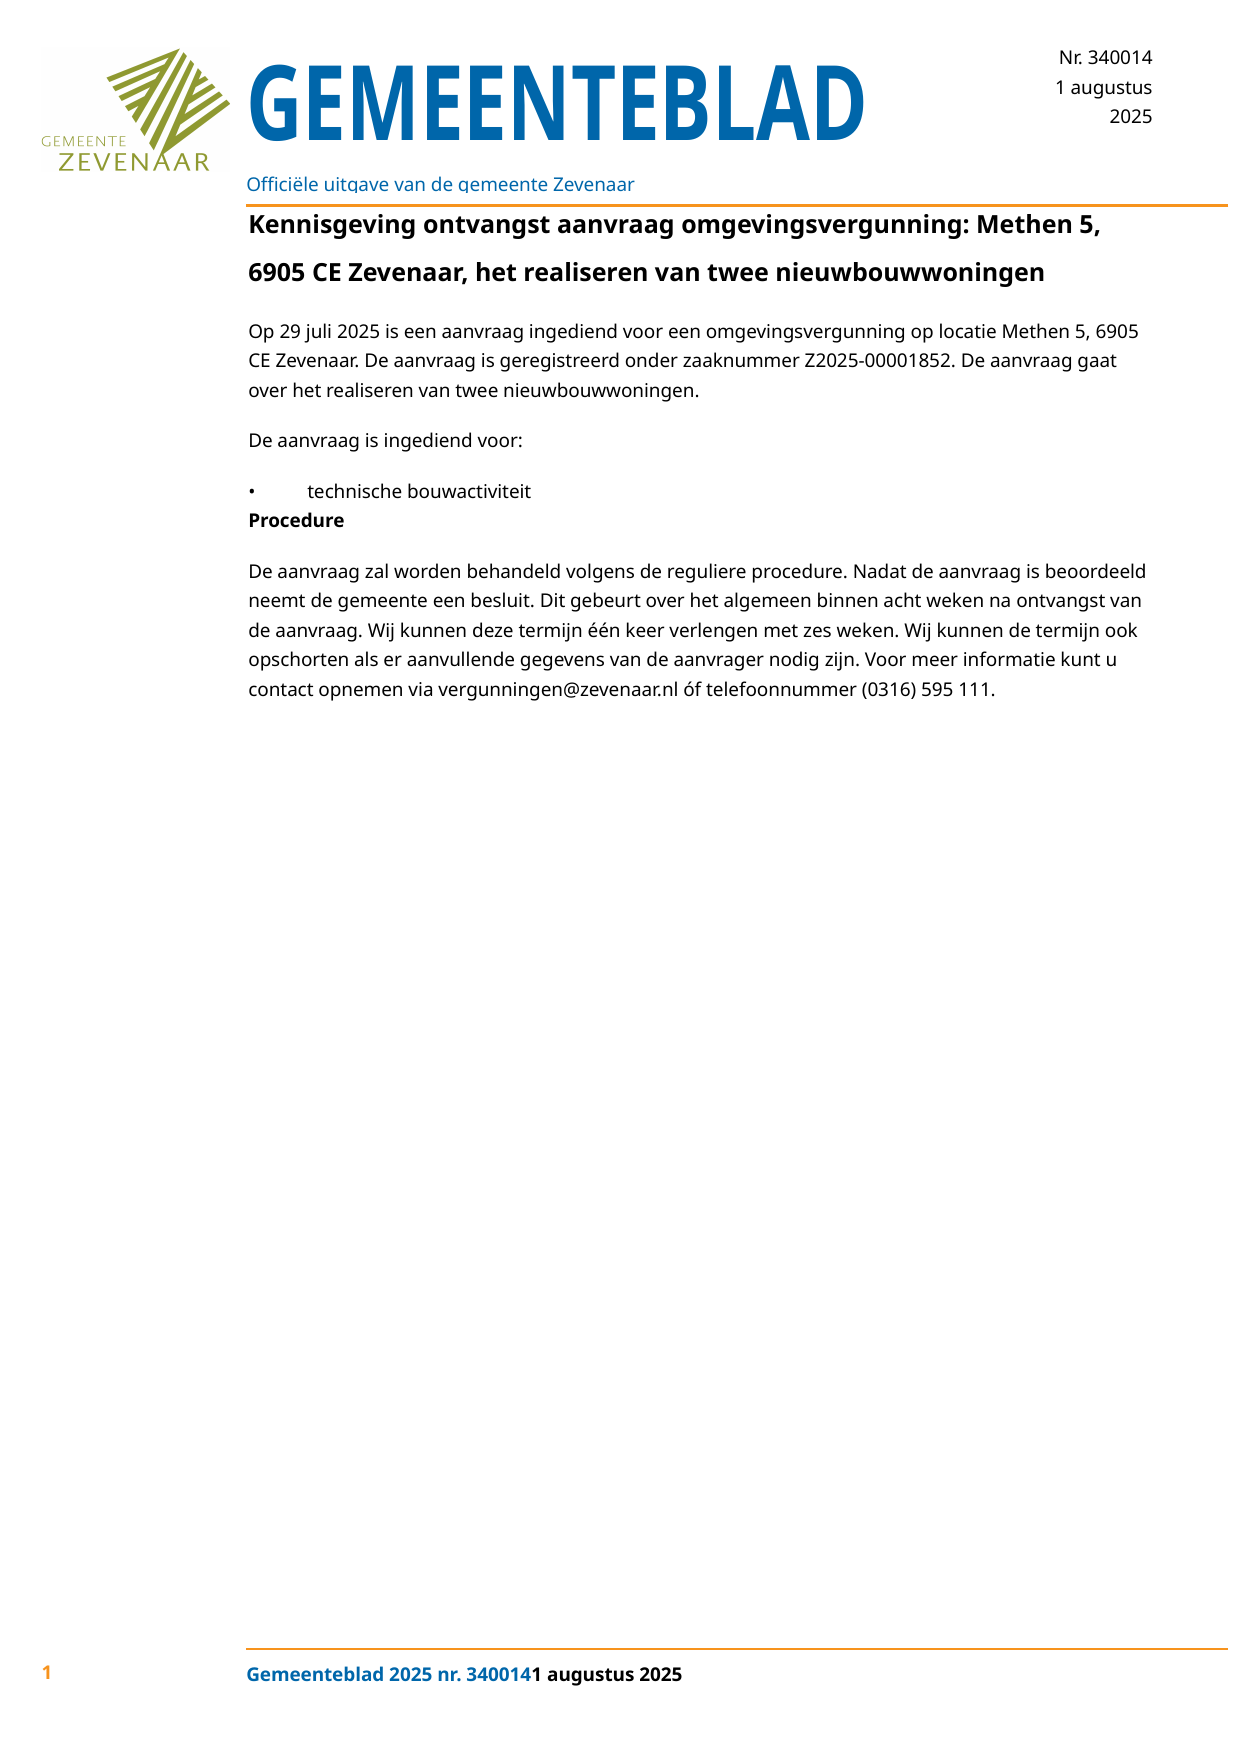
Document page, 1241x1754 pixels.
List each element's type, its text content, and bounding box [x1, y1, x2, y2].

list technische bouwactiviteit [248, 478, 1152, 504]
picture [41, 47, 231, 172]
text Procedure [248, 507, 1152, 533]
text De aanvraag is ingediend voor: [248, 427, 1152, 453]
text De aanvraag zal worden behandeld volgens de reguliere procedure. Nadat de aanvraag is beoordeeld neemt de gemeente een besluit. Dit gebeurt over het algemeen binnen acht weken na ontvangst van de aanvraag. Wij kunnen deze termijn één keer verlengen met zes weken. Wij kunnen de termijn ook opschorten als er aanvullende gegevens van de aanvrager nodig zijn. Voor meer informatie kunt u contact opnemen via vergunningen@zevenaar.nl óf telefoonnummer (0316) 595 111. [248, 558, 1152, 702]
text Kennisgeving ontvangst aanvraag omgevingsvergunning: Methen 5, 6905 CE Zevenaar, het realiseren van twee nieuwbouwwoningen [248, 207, 1152, 288]
text Op 29 juli 2025 is een aanvraag ingediend voor een omgevingsvergunning op locatie Methen 5, 6905 CE Zevenaar. De aanvraag is geregistreerd onder zaaknummer Z2025-00001852. De aanvraag gaat over het realiseren van twee nieuwbouwwoningen. [248, 318, 1152, 403]
